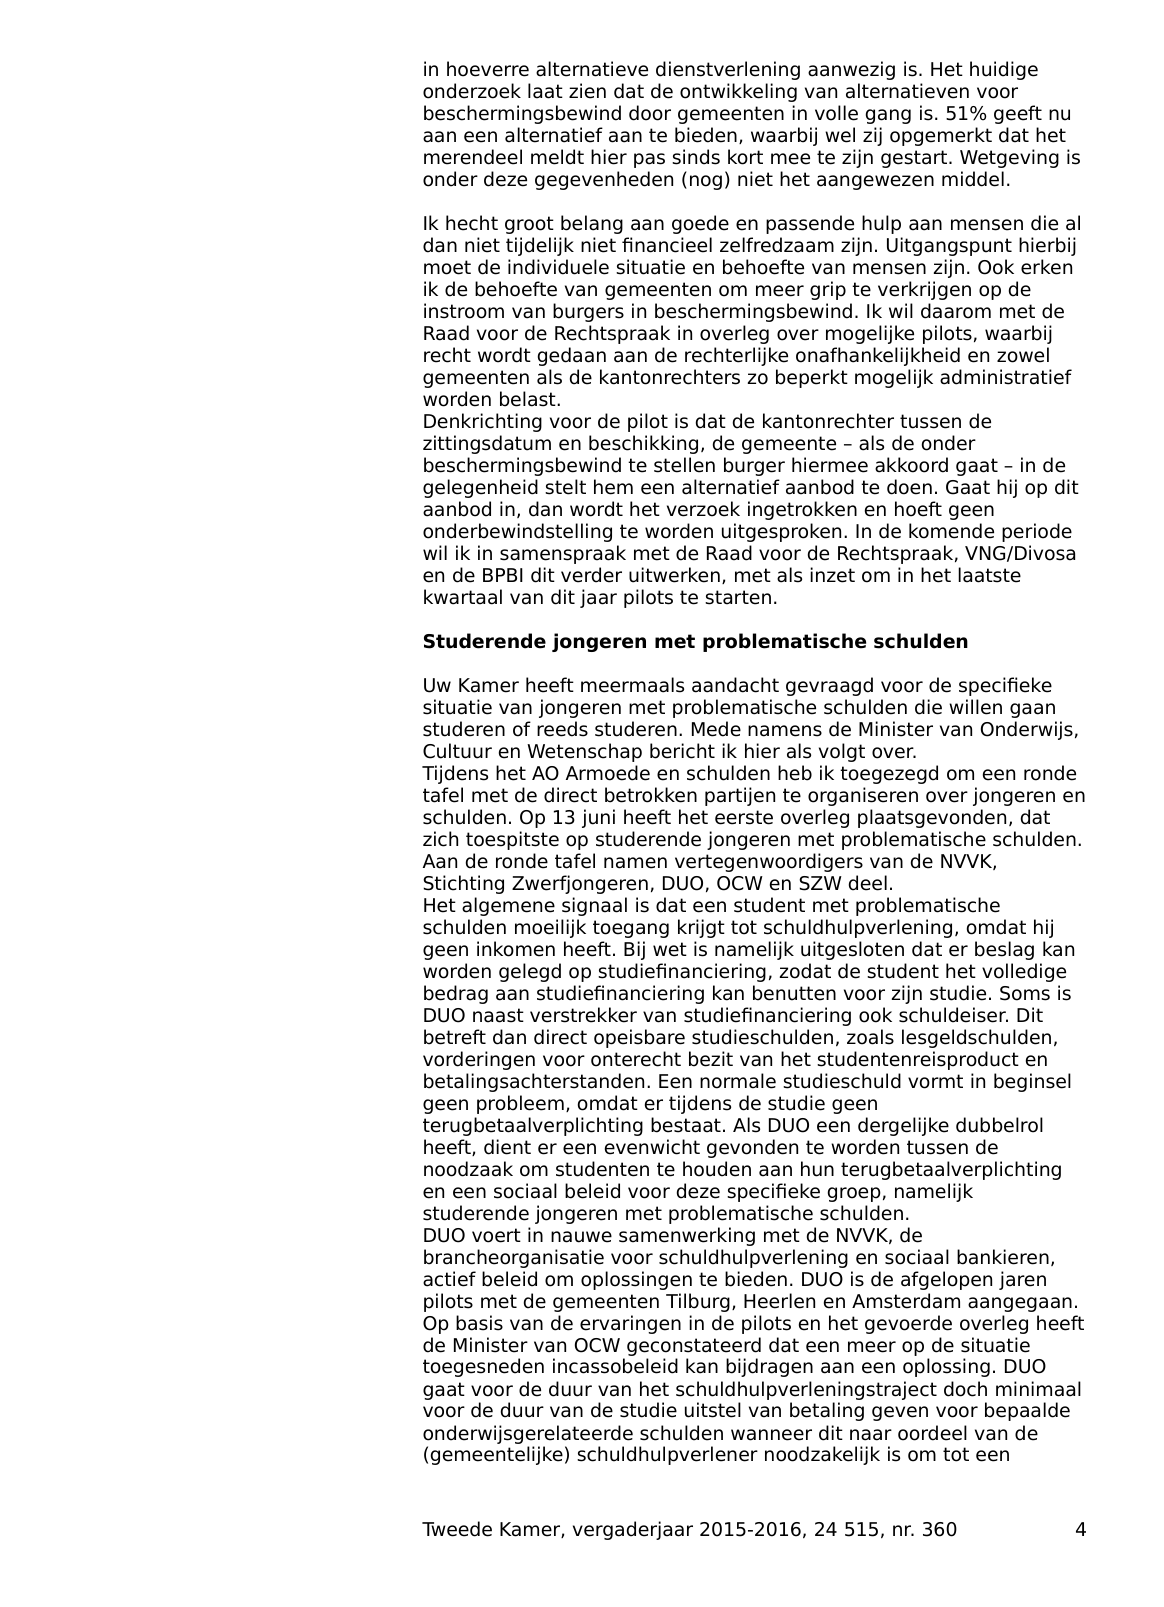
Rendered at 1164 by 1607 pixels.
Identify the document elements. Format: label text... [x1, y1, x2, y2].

text Het algemene signaal is dat een student met problematische schulden moeilijk toegang krijgt tot schuldhulpverlening, omdat hij geen inkomen heeft. Bij wet is namelijk uitgesloten dat er beslag kan worden gelegd op studiefinanciering, zodat de student het volledige bedrag aan studiefinanciering kan benutten voor zijn studie. Soms is DUO naast verstrekker van studiefinanciering ook schuldeiser. Dit betreft dan direct opeisbare studieschulden, zoals lesgeldschulden, vorderingen voor onterecht bezit van het studentenreisproduct en betalingsachterstanden. Een normale studieschuld vormt in beginsel geen probleem, omdat er tijdens de studie geen terugbetaalverplichting bestaat. Als DUO een dergelijke dubbelrol heeft, dient er een evenwicht gevonden te worden tussen de noodzaak om studenten te houden aan hun terugbetaalverplichting en een sociaal beleid voor deze specifieke groep, namelijk studerende jongeren met problematische schulden. [422, 895, 1087, 1224]
subtitle Studerende jongeren met problematische schulden [422, 631, 1087, 653]
text Uw Kamer heeft meermaals aandacht gevraagd voor de specifieke situatie van jongeren met problematische schulden die willen gaan studeren of reeds studeren. Mede namens de Minister van Onderwijs, Cultuur en Wetenschap bericht ik hier als volgt over. [422, 675, 1087, 763]
text Ik hecht groot belang aan goede en passende hulp aan mensen die al dan niet tijdelijk niet financieel zelfredzaam zijn. Uitgangspunt hierbij moet de individuele situatie en behoefte van mensen zijn. Ook erken ik de behoefte van gemeenten om meer grip te verkrijgen op de instroom van burgers in beschermingsbewind. Ik wil daarom met de Raad voor de Rechtspraak in overleg over mogelijke pilots, waarbij recht wordt gedaan aan de rechterlijke onafhankelijkheid en zowel gemeenten als de kantonrechters zo beperkt mogelijk administratief worden belast. [422, 213, 1087, 411]
text Tijdens het AO Armoede en schulden heb ik toegezegd om een ronde tafel met de direct betrokken partijen te organiseren over jongeren en schulden. Op 13 juni heeft het eerste overleg plaatsgevonden, dat zich toespitste op studerende jongeren met problematische schulden. Aan de ronde tafel namen vertegenwoordigers van de NVVK, Stichting Zwerfjongeren, DUO, OCW en SZW deel. [422, 763, 1087, 895]
text DUO voert in nauwe samenwerking met de NVVK, de brancheorganisatie voor schuldhulpverlening en sociaal bankieren, actief beleid om oplossingen te bieden. DUO is de afgelopen jaren pilots met de gemeenten Tilburg, Heerlen en Amsterdam aangegaan. Op basis van de ervaringen in de pilots en het gevoerde overleg heeft de Minister van OCW geconstateerd dat een meer op de situatie toegesneden incassobeleid kan bijdragen aan een oplossing. DUO gaat voor de duur van het schuldhulpverleningstraject doch minimaal voor de duur van de studie uitstel van betaling geven voor bepaalde onderwijsgerelateerde schulden wanneer dit naar oordeel van de (gemeentelijke) schuldhulpverlener noodzakelijk is om tot een [422, 1224, 1087, 1466]
text Denkrichting voor de pilot is dat de kantonrechter tussen de zittingsdatum en beschikking, de gemeente – als de onder beschermingsbewind te stellen burger hiermee akkoord gaat – in de gelegenheid stelt hem een alternatief aanbod te doen. Gaat hij op dit aanbod in, dan wordt het verzoek ingetrokken en hoeft geen onderbewindstelling te worden uitgesproken. In de komende periode wil ik in samenspraak met de Raad voor de Rechtspraak, VNG/Divosa en de BPBI dit verder uitwerken, met als inzet om in het laatste kwartaal van dit jaar pilots te starten. [422, 411, 1087, 609]
text in hoeverre alternatieve dienstverlening aanwezig is. Het huidige onderzoek laat zien dat de ontwikkeling van alternatieven voor beschermingsbewind door gemeenten in volle gang is. 51% geeft nu aan een alternatief aan te bieden, waarbij wel zij opgemerkt dat het merendeel meldt hier pas sinds kort mee te zijn gestart. Wetgeving is onder deze gegevenheden (nog) niet het aangewezen middel. [422, 59, 1087, 191]
